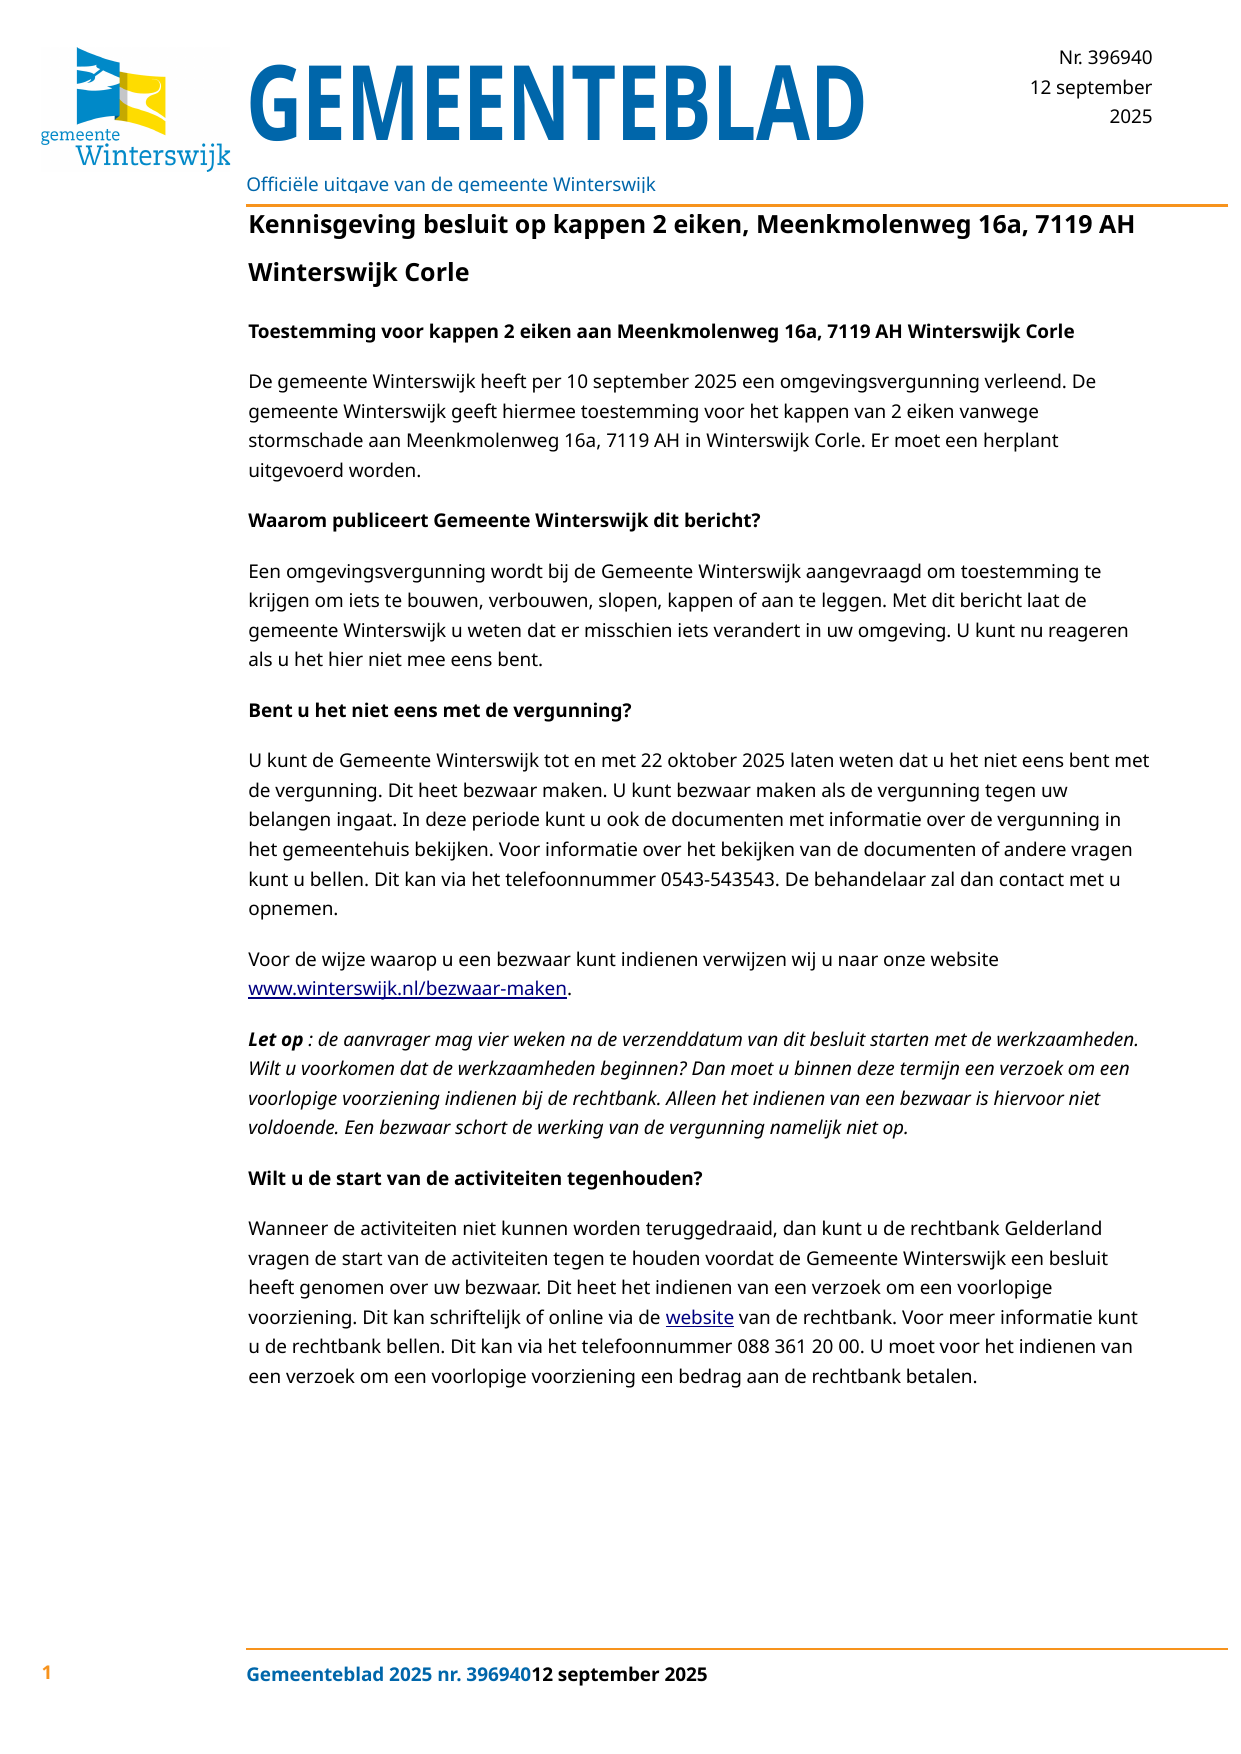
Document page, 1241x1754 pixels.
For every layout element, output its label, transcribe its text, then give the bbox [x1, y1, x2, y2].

text Kennisgeving besluit op kappen 2 eiken, Meenkmolenweg 16a, 7119 AH Winterswijk Corle [248, 207, 1152, 288]
text Toestemming voor kappen 2 eiken aan Meenkmolenweg 16a, 7119 AH Winterswijk Corle [248, 318, 1152, 344]
text Bent u het niet eens met de vergunning? [248, 697, 1152, 723]
text Waarom publiceert Gemeente Winterswijk dit bericht? [248, 507, 1152, 533]
picture [41, 47, 231, 172]
text Een omgevingsvergunning wordt bij de Gemeente Winterswijk aangevraagd om toestemming te krijgen om iets te bouwen, verbouwen, slopen, kappen of aan te leggen. Met dit bericht laat de gemeente Winterswijk u weten dat er misschien iets verandert in uw omgeving. U kunt nu reageren als u het hier niet mee eens bent. [248, 558, 1152, 672]
text Voor de wijze waarop u een bezwaar kunt indienen verwijzen wij u naar onze website www.winterswijk.nl/bezwaar-maken. [248, 946, 1152, 1001]
text Wilt u de start van de activiteiten tegenhouden? [248, 1165, 1152, 1191]
picture [225, 153, 231, 162]
text De gemeente Winterswijk heeft per 10 september 2025 een omgevingsvergunning verleend. De gemeente Winterswijk geeft hiermee toestemming voor het kappen van 2 eiken vanwege stormschade aan Meenkmolenweg 16a, 7119 AH in Winterswijk Corle. Er moet een herplant uitgevoerd worden. [248, 368, 1152, 483]
text U kunt de Gemeente Winterswijk tot en met 22 oktober 2025 laten weten dat u het niet eens bent met de vergunning. Dit heet bezwaar maken. U kunt bezwaar maken als de vergunning tegen uw belangen ingaat. In deze periode kunt u ook de documenten met informatie over de vergunning in het gemeentehuis bekijken. Voor informatie over het bekijken van de documenten of andere vragen kunt u bellen. Dit kan via het telefoonnummer 0543-543543. De behandelaar zal dan contact met u opnemen. [248, 747, 1152, 921]
text Wanneer de activiteiten niet kunnen worden teruggedraaid, dan kunt u de rechtbank Gelderland vragen de start van de activiteiten tegen te houden voordat de Gemeente Winterswijk een besluit heeft genomen over uw bezwaar. Dit heet het indienen van een verzoek om een voorlopige voorziening. Dit kan schriftelijk of online via de website van de rechtbank. Voor meer informatie kunt u de rechtbank bellen. Dit kan via het telefoonnummer 088 361 20 00. U moet voor het indienen van een verzoek om een voorlopige voorziening een bedrag aan de rechtbank betalen. [248, 1215, 1152, 1389]
text Let op : de aanvrager mag vier weken na de verzenddatum van dit besluit starten met de werkzaamheden. Wilt u voorkomen dat de werkzaamheden beginnen? Dan moet u binnen deze termijn een verzoek om een voorlopige voorziening indienen bij de rechtbank. Alleen het indienen van een bezwaar is hiervoor niet voldoende. Een bezwaar schort de werking van de vergunning namelijk niet op. [248, 1026, 1152, 1140]
